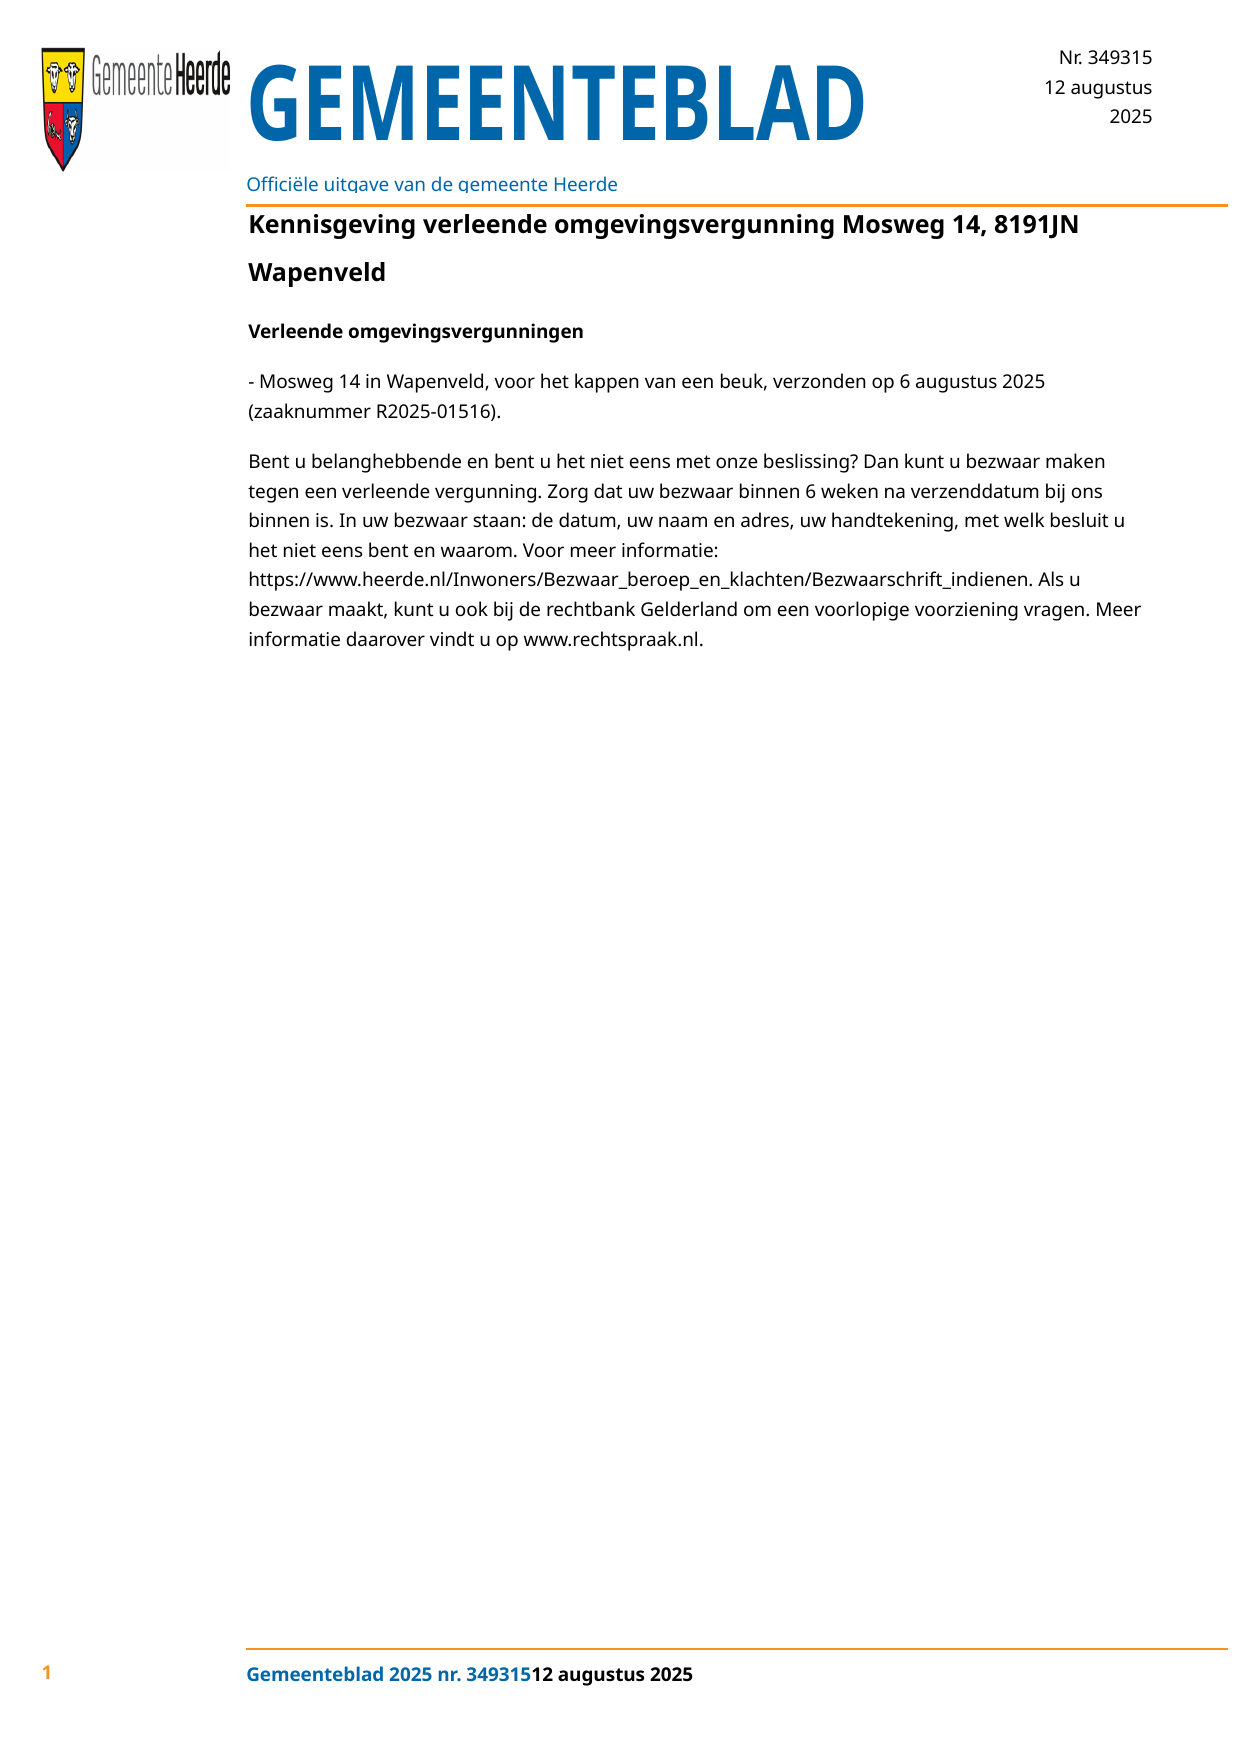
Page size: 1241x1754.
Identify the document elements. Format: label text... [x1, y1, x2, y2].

text Verleende omgevingsvergunningen [248, 318, 1152, 344]
text Bent u belanghebbende en bent u het niet eens met onze beslissing? Dan kunt u bezwaar maken tegen een verleende vergunning. Zorg dat uw bezwaar binnen 6 weken na verzenddatum bij ons binnen is. In uw bezwaar staan: de datum, uw naam en adres, uw handtekening, met welk besluit u het niet eens bent en waarom. Voor meer informatie: https://www.heerde.nl/Inwoners/Bezwaar_beroep_en_klachten/Bezwaarschrift_indienen. Als u bezwaar maakt, kunt u ook bij de rechtbank Gelderland om een voorlopige voorziening vragen. Meer informatie daarover vindt u op www.rechtspraak.nl. [248, 448, 1152, 652]
text - Mosweg 14 in Wapenveld, voor het kappen van een beuk, verzonden op 6 augustus 2025 (zaaknummer R2025-01516). [248, 368, 1152, 424]
picture [41, 47, 231, 172]
text Kennisgeving verleende omgevingsvergunning Mosweg 14, 8191JN Wapenveld [248, 207, 1152, 288]
